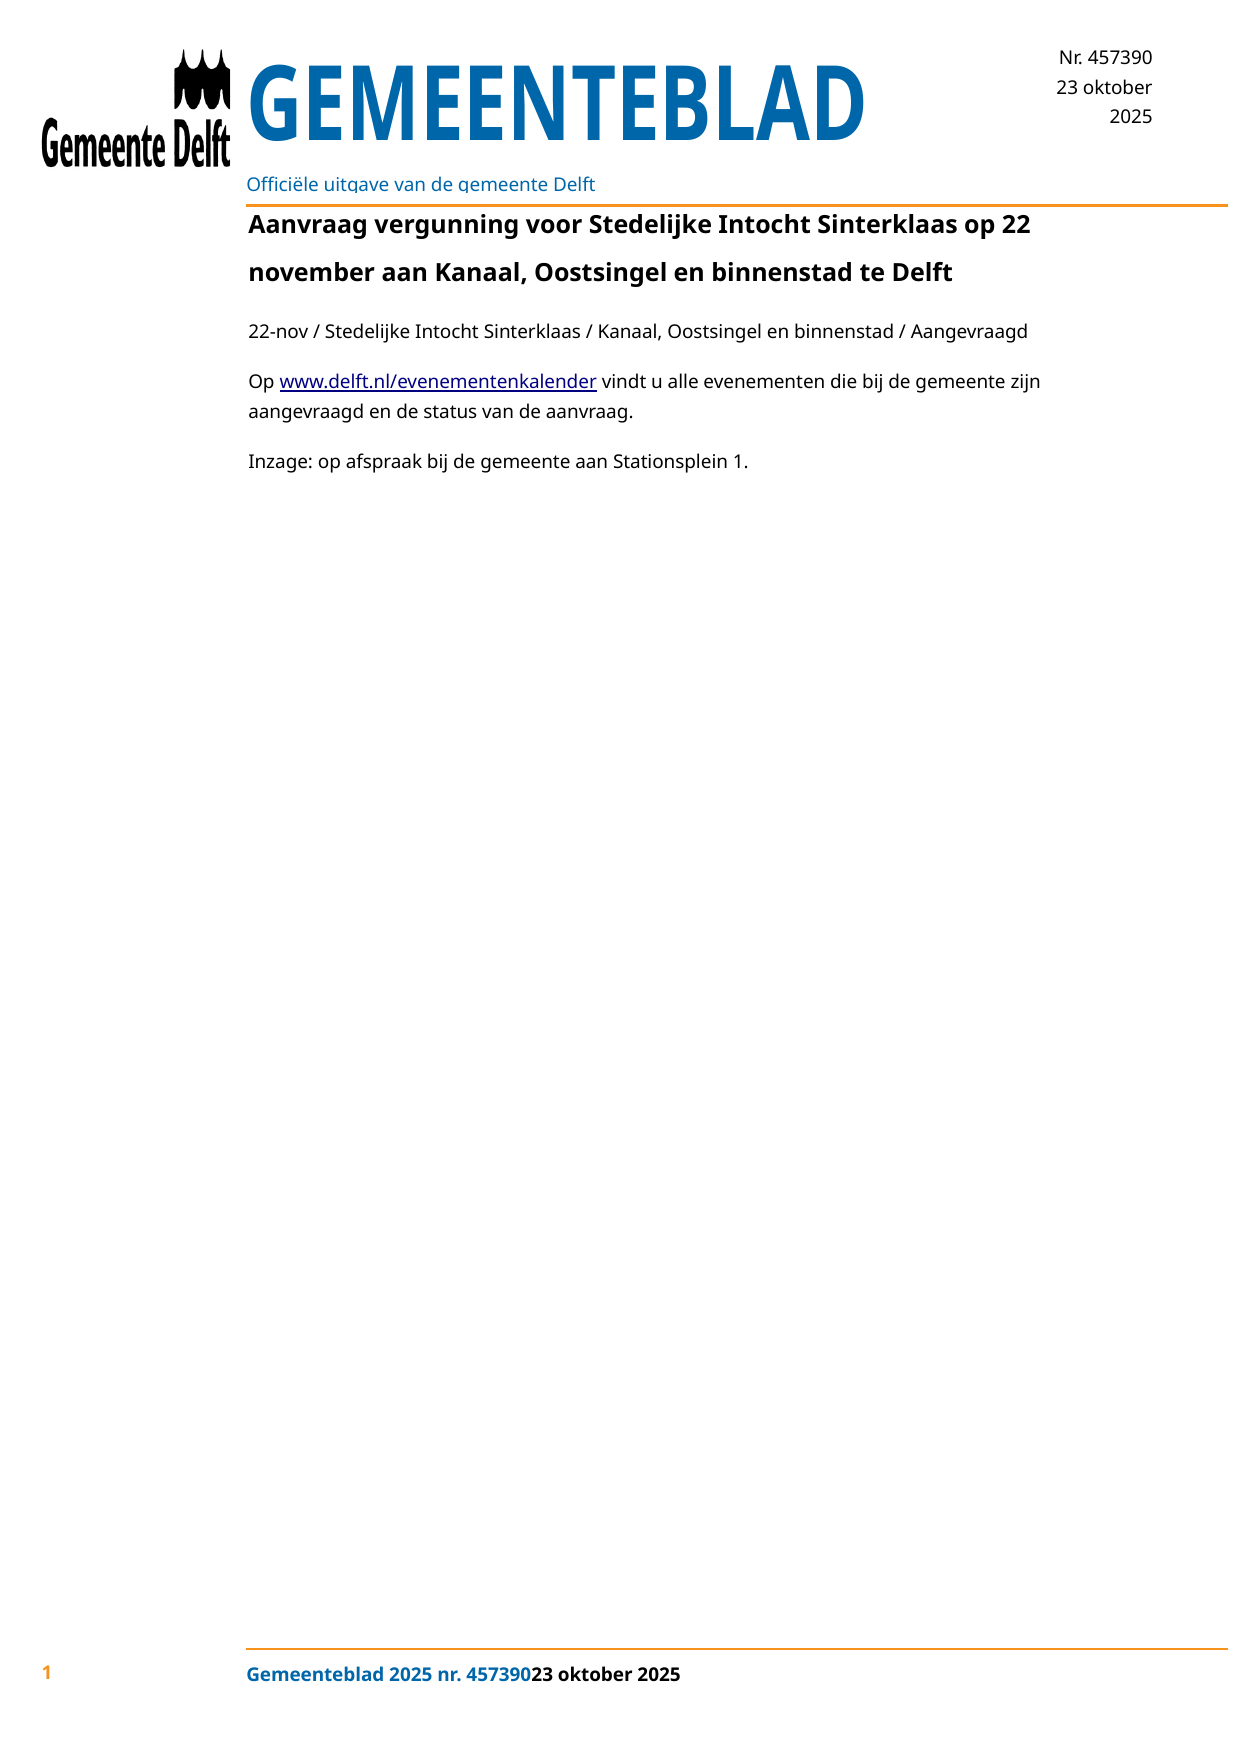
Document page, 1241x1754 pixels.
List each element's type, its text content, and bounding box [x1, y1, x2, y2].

text Aanvraag vergunning voor Stedelijke Intocht Sinterklaas op 22 november aan Kanaal, Oostsingel en binnenstad te Delft [248, 207, 1152, 288]
text 22-nov / Stedelijke Intocht Sinterklaas / Kanaal, Oostsingel en binnenstad / Aangevraagd [248, 318, 1152, 344]
text Inzage: op afspraak bij de gemeente aan Stationsplein 1. [248, 448, 1152, 474]
text Op www.delft.nl/evenementenkalender vindt u alle evenementen die bij de gemeente zijn aangevraagd en de status van de aanvraag. [248, 368, 1152, 424]
picture [41, 47, 231, 172]
